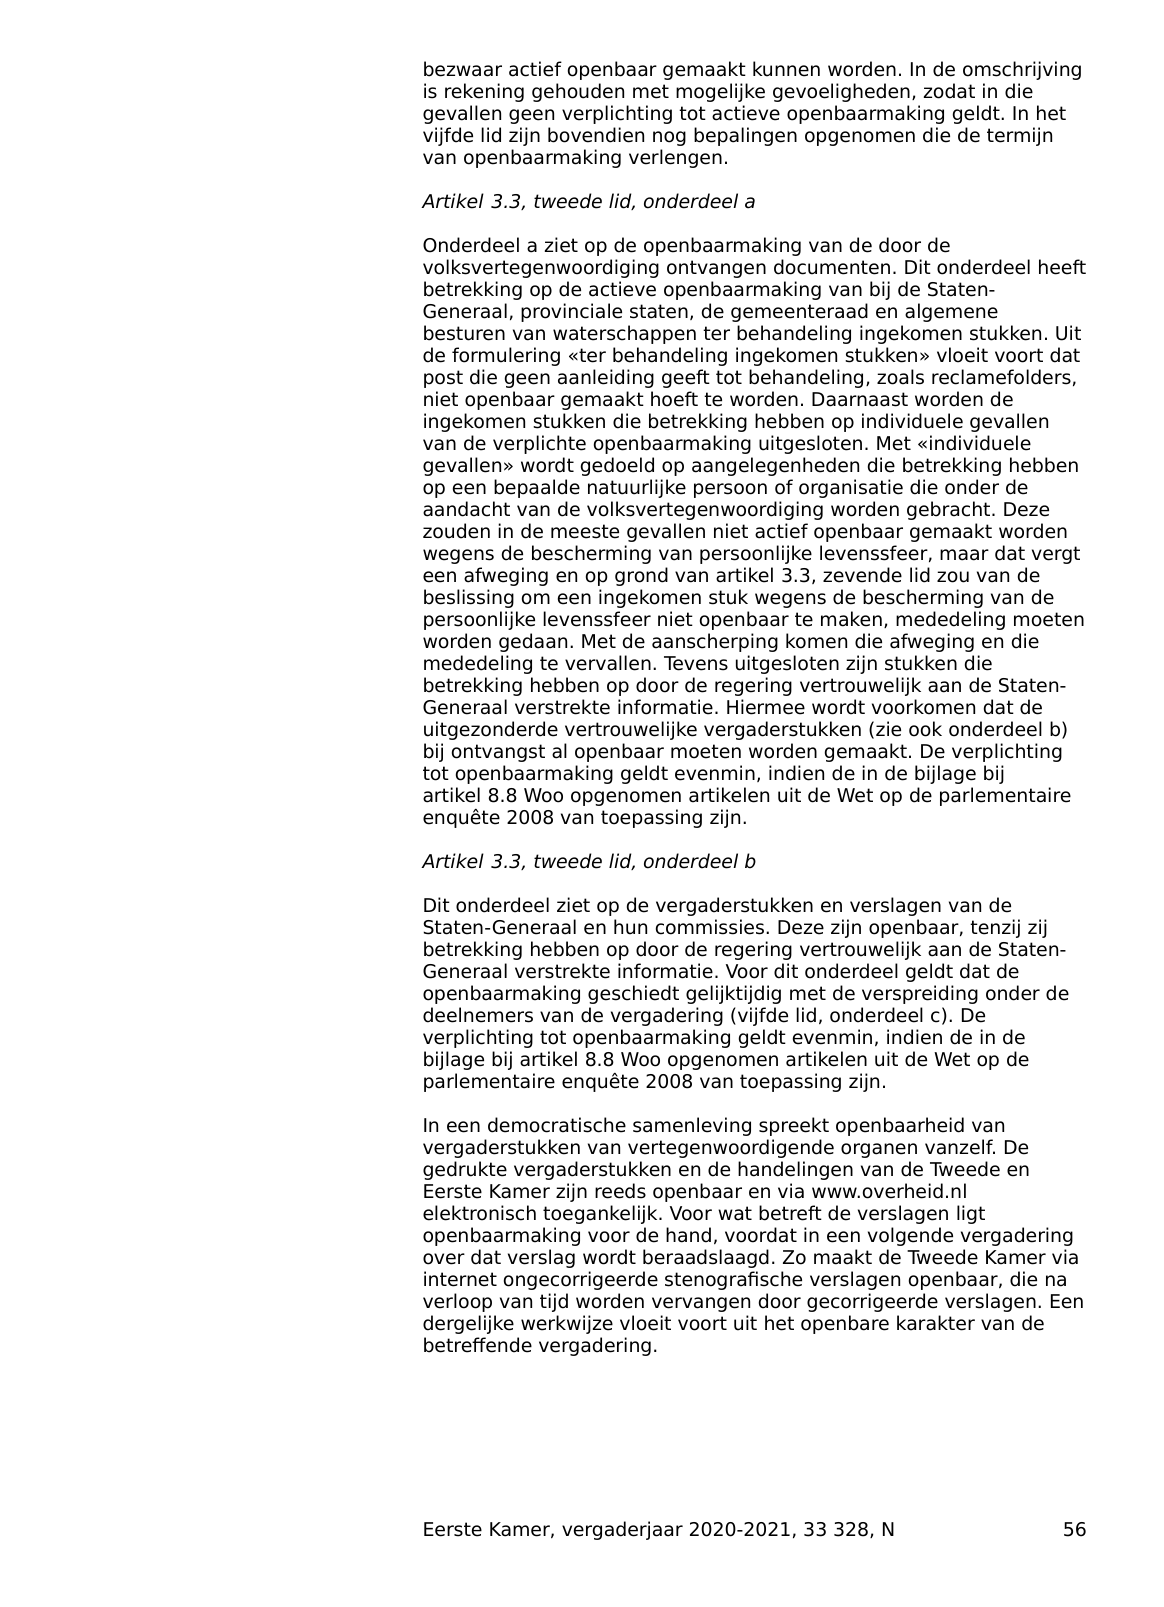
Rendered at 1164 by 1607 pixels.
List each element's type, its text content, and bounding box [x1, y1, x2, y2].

text bezwaar actief openbaar gemaakt kunnen worden. In de omschrijving is rekening gehouden met mogelijke gevoeligheden, zodat in die gevallen geen verplichting tot actieve openbaarmaking geldt. In het vijfde lid zijn bovendien nog bepalingen opgenomen die de termijn van openbaarmaking verlengen. [422, 59, 1087, 169]
text Dit onderdeel ziet op de vergaderstukken en verslagen van de Staten-Generaal en hun commissies. Deze zijn openbaar, tenzij zij betrekking hebben op door de regering vertrouwelijk aan de Staten-Generaal verstrekte informatie. Voor dit onderdeel geldt dat de openbaarmaking geschiedt gelijktijdig met de verspreiding onder de deelnemers van de vergadering (vijfde lid, onderdeel c). De verplichting tot openbaarmaking geldt evenmin, indien de in de bijlage bij artikel 8.8 Woo opgenomen artikelen uit de Wet op de parlementaire enquête 2008 van toepassing zijn. [422, 895, 1087, 1093]
subtitle Artikel 3.3, tweede lid, onderdeel a [422, 191, 1087, 213]
subtitle Artikel 3.3, tweede lid, onderdeel b [422, 851, 1087, 873]
text In een democratische samenleving spreekt openbaarheid van vergaderstukken van vertegenwoordigende organen vanzelf. De gedrukte vergaderstukken en de handelingen van de Tweede en Eerste Kamer zijn reeds openbaar en via www.overheid.nl elektronisch toegankelijk. Voor wat betreft de verslagen ligt openbaarmaking voor de hand, voordat in een volgende vergadering over dat verslag wordt beraadslaagd. Zo maakt de Tweede Kamer via internet ongecorrigeerde stenografische verslagen openbaar, die na verloop van tijd worden vervangen door gecorrigeerde verslagen. Een dergelijke werkwijze vloeit voort uit het openbare karakter van de betreffende vergadering. [422, 1115, 1087, 1357]
text Onderdeel a ziet op de openbaarmaking van de door de volksvertegenwoordiging ontvangen documenten. Dit onderdeel heeft betrekking op de actieve openbaarmaking van bij de Staten-Generaal, provinciale staten, de gemeenteraad en algemene besturen van waterschappen ter behandeling ingekomen stukken. Uit de formulering «ter behandeling ingekomen stukken» vloeit voort dat post die geen aanleiding geeft tot behandeling, zoals reclamefolders, niet openbaar gemaakt hoeft te worden. Daarnaast worden de ingekomen stukken die betrekking hebben op individuele gevallen van de verplichte openbaarmaking uitgesloten. Met «individuele gevallen» wordt gedoeld op aangelegenheden die betrekking hebben op een bepaalde natuurlijke persoon of organisatie die onder de aandacht van de volksvertegenwoordiging worden gebracht. Deze zouden in de meeste gevallen niet actief openbaar gemaakt worden wegens de bescherming van persoonlijke levenssfeer, maar dat vergt een afweging en op grond van artikel 3.3, zevende lid zou van de beslissing om een ingekomen stuk wegens de bescherming van de persoonlijke levenssfeer niet openbaar te maken, mededeling moeten worden gedaan. Met de aanscherping komen die afweging en die mededeling te vervallen. Tevens uitgesloten zijn stukken die betrekking hebben op door de regering vertrouwelijk aan de Staten-Generaal verstrekte informatie. Hiermee wordt voorkomen dat de uitgezonderde vertrouwelijke vergaderstukken (zie ook onderdeel b) bij ontvangst al openbaar moeten worden gemaakt. De verplichting tot openbaarmaking geldt evenmin, indien de in de bijlage bij artikel 8.8 Woo opgenomen artikelen uit de Wet op de parlementaire enquête 2008 van toepassing zijn. [422, 235, 1087, 829]
